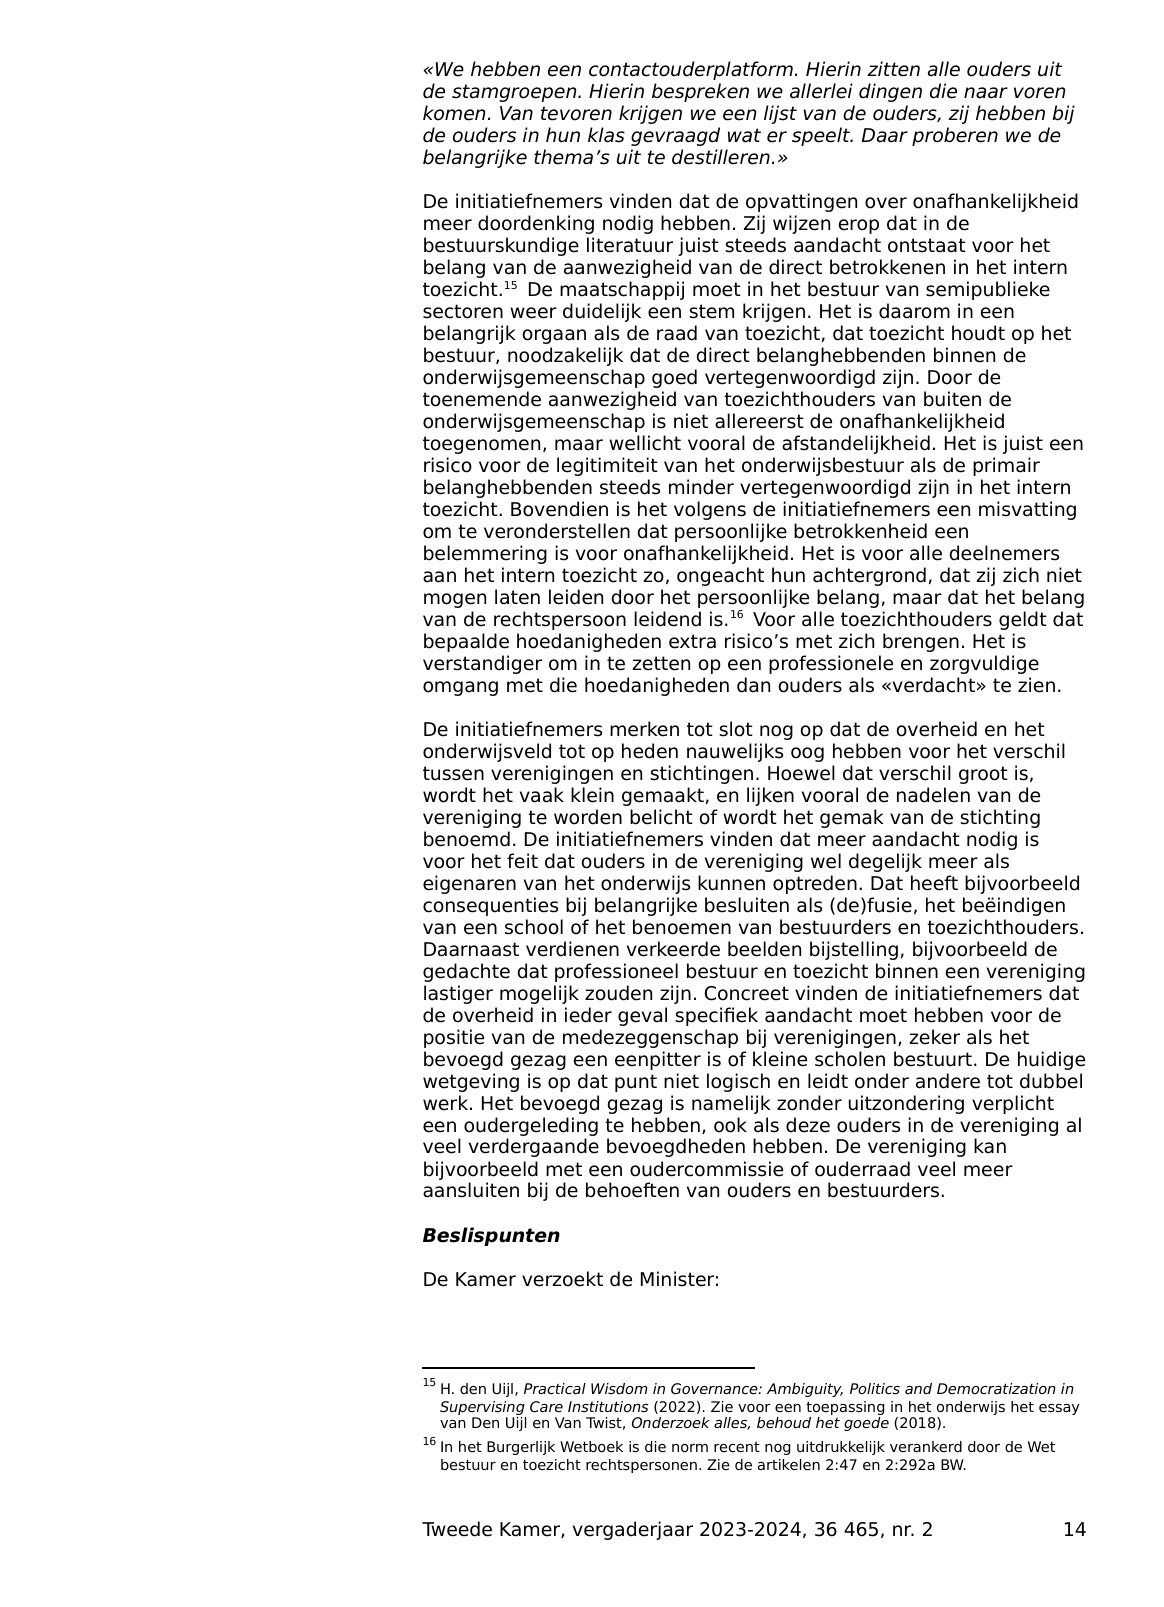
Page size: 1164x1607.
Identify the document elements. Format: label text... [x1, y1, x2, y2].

text In het Burgerlijk Wetboek is die norm recent nog uitdrukkelijk verankerd door de Wet bestuur en toezicht rechtspersonen. Zie de artikelen 2:47 en 2:292a BW. [422, 1435, 1087, 1474]
text De initiatiefnemers merken tot slot nog op dat de overheid en het onderwijsveld tot op heden nauwelijks oog hebben voor het verschil tussen verenigingen en stichtingen. Hoewel dat verschil groot is, wordt het vaak klein gemaakt, en lijken vooral de nadelen van de vereniging te worden belicht of wordt het gemak van de stichting benoemd. De initiatiefnemers vinden dat meer aandacht nodig is voor het feit dat ouders in de vereniging wel degelijk meer als eigenaren van het onderwijs kunnen optreden. Dat heeft bijvoorbeeld consequenties bij belangrijke besluiten als (de)fusie, het beëindigen van een school of het benoemen van bestuurders en toezichthouders. Daarnaast verdienen verkeerde beelden bijstelling, bijvoorbeeld de gedachte dat professioneel bestuur en toezicht binnen een vereniging lastiger mogelijk zouden zijn. Concreet vinden de initiatiefnemers dat de overheid in ieder geval specifiek aandacht moet hebben voor de positie van de medezeggenschap bij verenigingen, zeker als het bevoegd gezag een eenpitter is of kleine scholen bestuurt. De huidige wetgeving is op dat punt niet logisch en leidt onder andere tot dubbel werk. Het bevoegd gezag is namelijk zonder uitzondering verplicht een oudergeleding te hebben, ook als deze ouders in de vereniging al veel verdergaande bevoegdheden hebben. De vereniging kan bijvoorbeeld met een oudercommissie of ouderraad veel meer aansluiten bij de behoeften van ouders en bestuurders. [422, 719, 1087, 1202]
subtitle Beslispunten [422, 1224, 1087, 1247]
text De initiatiefnemers vinden dat de opvattingen over onafhankelijkheid meer doordenking nodig hebben. Zij wijzen erop dat in de bestuurskundige literatuur juist steeds aandacht ontstaat voor het belang van de aanwezigheid van de direct betrokkenen in het intern toezicht. De maatschappij moet in het bestuur van semipublieke sectoren weer duidelijk een stem krijgen. Het is daarom in een belangrijk orgaan als de raad van toezicht, dat toezicht houdt op het bestuur, noodzakelijk dat de direct belanghebbenden binnen de onderwijsgemeenschap goed vertegenwoordigd zijn. Door de toenemende aanwezigheid van toezichthouders van buiten de onderwijsgemeenschap is niet allereerst de onafhankelijkheid toegenomen, maar wellicht vooral de afstandelijkheid. Het is juist een risico voor de legitimiteit van het onderwijsbestuur als de primair belanghebbenden steeds minder vertegenwoordigd zijn in het intern toezicht. Bovendien is het volgens de initiatiefnemers een misvatting om te veronderstellen dat persoonlijke betrokkenheid een belemmering is voor onafhankelijkheid. Het is voor alle deelnemers aan het intern toezicht zo, ongeacht hun achtergrond, dat zij zich niet mogen laten leiden door het persoonlijke belang, maar dat het belang van de rechtspersoon leidend is. Voor alle toezichthouders geldt dat bepaalde hoedanigheden extra risico’s met zich brengen. Het is verstandiger om in te zetten op een professionele en zorgvuldige omgang met die hoedanigheden dan ouders als «verdacht» te zien. [422, 191, 1087, 697]
text De Kamer verzoekt de Minister: [422, 1269, 1087, 1291]
text «We hebben een contactouderplatform. Hierin zitten alle ouders uit de stamgroepen. Hierin bespreken we allerlei dingen die naar voren komen. Van tevoren krijgen we een lijst van de ouders, zij hebben bij de ouders in hun klas gevraagd wat er speelt. Daar proberen we de belangrijke thema’s uit te destilleren.» [422, 59, 1087, 169]
text H. den Uijl, Practical Wisdom in Governance: Ambiguity, Politics and Democratization in Supervising Care Institutions (2022). Zie voor een toepassing in het onderwijs het essay van Den Uijl en Van Twist, Onderzoek alles, behoud het goede (2018). [422, 1377, 1087, 1432]
